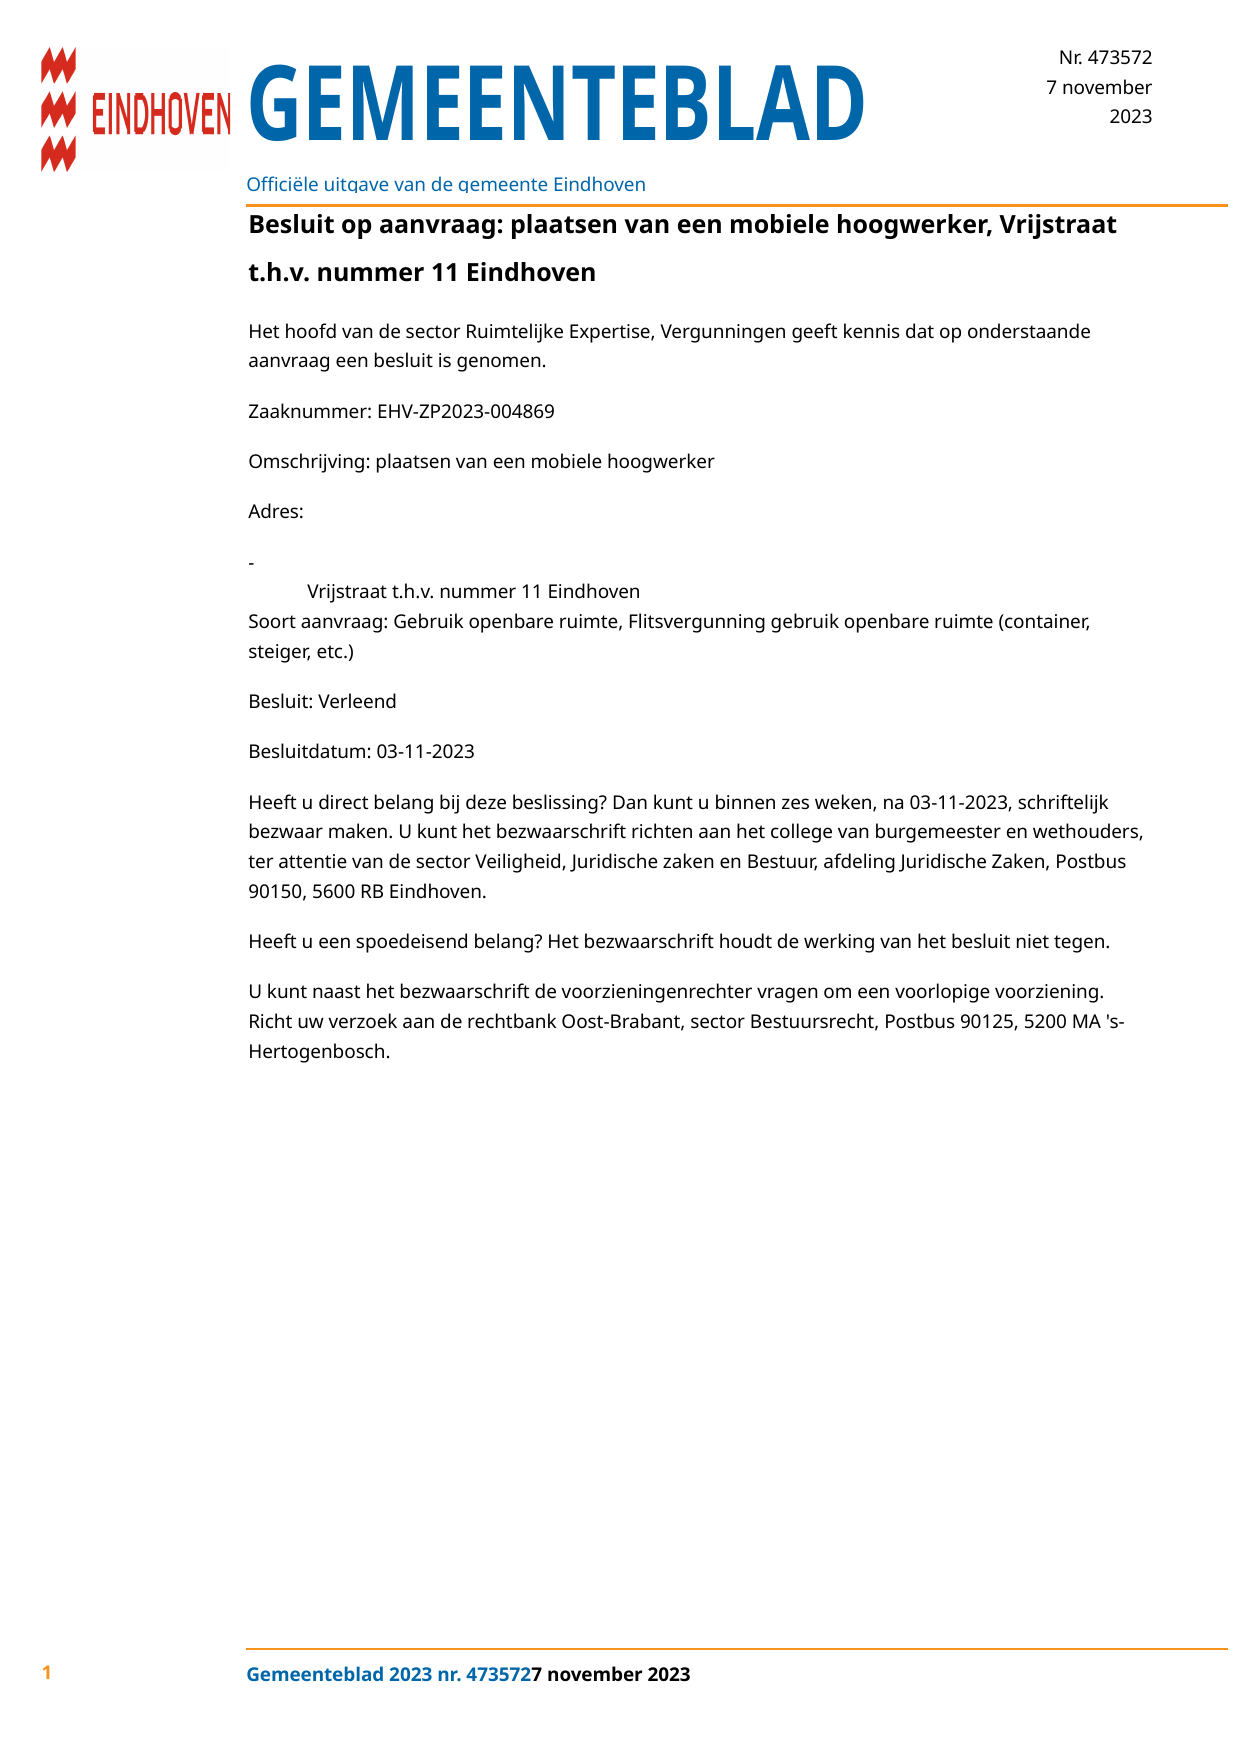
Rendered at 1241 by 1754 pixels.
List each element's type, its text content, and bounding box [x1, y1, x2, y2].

list Vrijstraat t.h.v. nummer 11 Eindhoven [248, 579, 1152, 604]
text Het hoofd van de sector Ruimtelijke Expertise, Vergunningen geeft kennis dat op onderstaande aanvraag een besluit is genomen. [248, 318, 1152, 373]
text Besluitdatum: 03-11-2023 [248, 739, 1152, 764]
text Besluit: Verleend [248, 688, 1152, 714]
text Soort aanvraag: Gebruik openbare ruimte, Flitsvergunning gebruik openbare ruimte (container, steiger, etc.) [248, 608, 1152, 664]
text Heeft u direct belang bij deze beslissing? Dan kunt u binnen zes weken, na 03-11-2023, schriftelijk bezwaar maken. U kunt het bezwaarschrift richten aan het college van burgemeester en wethouders, ter attentie van de sector Veiligheid, Juridische zaken en Bestuur, afdeling Juridische Zaken, Postbus 90150, 5600 RB Eindhoven. [248, 789, 1152, 904]
picture [41, 47, 231, 172]
text Besluit op aanvraag: plaatsen van een mobiele hoogwerker, Vrijstraat t.h.v. nummer 11 Eindhoven [248, 207, 1152, 288]
text Heeft u een spoedeisend belang? Het bezwaarschrift houdt de werking van het besluit niet tegen. [248, 928, 1152, 954]
text U kunt naast het bezwaarschrift de voorzieningenrechter vragen om een voorlopige voorziening. Richt uw verzoek aan de rechtbank Oost-Brabant, sector Bestuursrecht, Postbus 90125, 5200 MA 's-Hertogenbosch. [248, 979, 1152, 1064]
text Omschrijving: plaatsen van een mobiele hoogwerker [248, 448, 1152, 474]
text Adres: [248, 499, 1152, 524]
text Zaaknummer: EHV-ZP2023-004869 [248, 398, 1152, 424]
